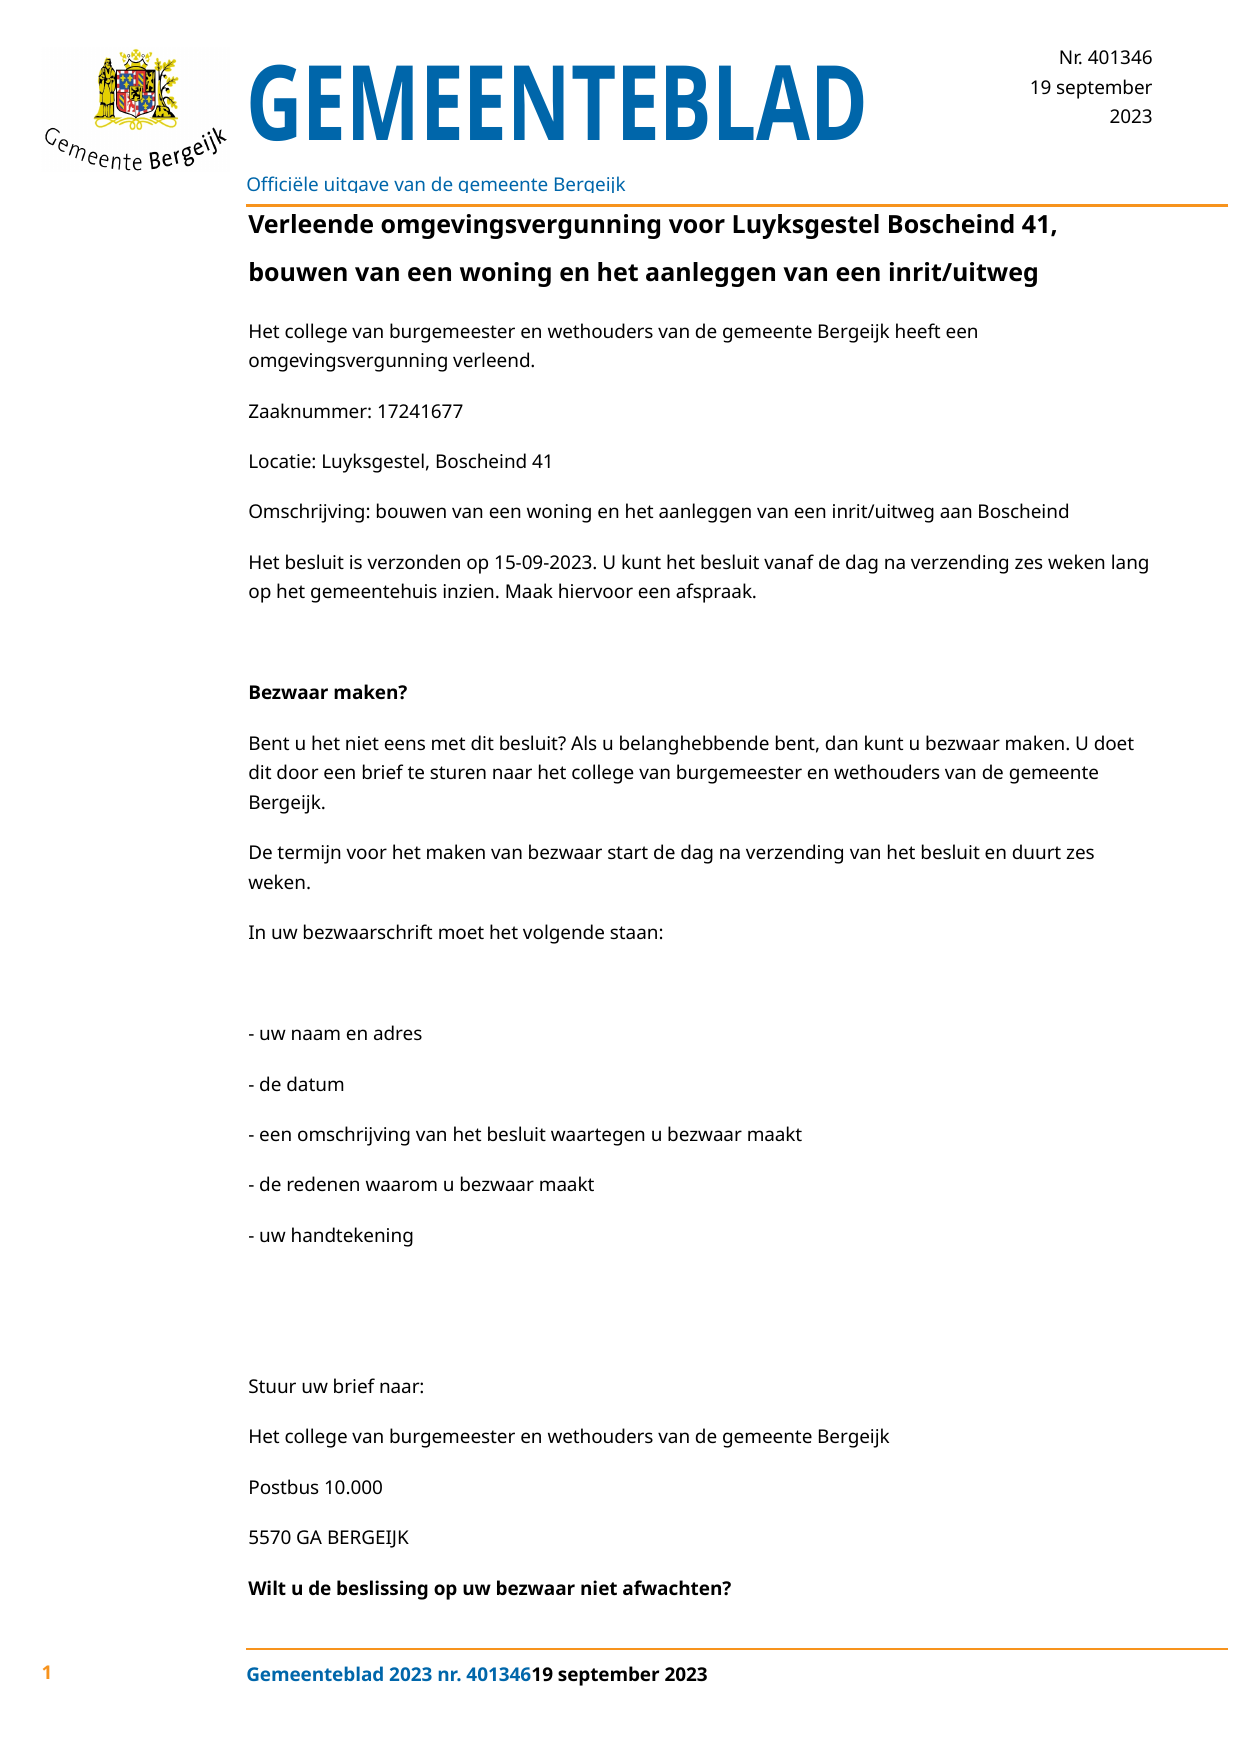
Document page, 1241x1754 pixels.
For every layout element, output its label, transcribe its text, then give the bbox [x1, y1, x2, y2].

text Zaaknummer: 17241677 [248, 398, 1152, 424]
text Het college van burgemeester en wethouders van de gemeente Bergeijk heeft een omgevingsvergunning verleend. [248, 318, 1152, 373]
text - uw handtekening [248, 1222, 1152, 1248]
text 5570 GA BERGEIJK [248, 1524, 1152, 1550]
text Omschrijving: bouwen van een woning en het aanleggen van een inrit/uitweg aan Boscheind [248, 499, 1152, 524]
text - de redenen waarom u bezwaar maakt [248, 1172, 1152, 1197]
text Stuur uw brief naar: [248, 1373, 1152, 1399]
text Locatie: Luyksgestel, Boscheind 41 [248, 448, 1152, 474]
text Verleende omgevingsvergunning voor Luyksgestel Boscheind 41, bouwen van een woning en het aanleggen van een inrit/uitweg [248, 207, 1152, 288]
picture [41, 47, 231, 172]
text Postbus 10.000 [248, 1474, 1152, 1500]
text Bent u het niet eens met dit besluit? Als u belanghebbende bent, dan kunt u bezwaar maken. U doet dit door een brief te sturen naar het college van burgemeester en wethouders van de gemeente Bergeijk. [248, 730, 1152, 815]
text Wilt u de beslissing op uw bezwaar niet afwachten? [248, 1575, 1152, 1601]
text Het college van burgemeester en wethouders van de gemeente Bergeijk [248, 1424, 1152, 1449]
text In uw bezwaarschrift moet het volgende staan: [248, 919, 1152, 945]
text Bezwaar maken? [248, 679, 1152, 705]
text De termijn voor het maken van bezwaar start de dag na verzending van het besluit en duurt zes weken. [248, 839, 1152, 895]
text Het besluit is verzonden op 15-09-2023. U kunt het besluit vanaf de dag na verzending zes weken lang op het gemeentehuis inzien. Maak hiervoor een afspraak. [248, 549, 1152, 604]
text - de datum [248, 1071, 1152, 1097]
text - uw naam en adres [248, 1020, 1152, 1046]
text - een omschrijving van het besluit waartegen u bezwaar maakt [248, 1121, 1152, 1147]
